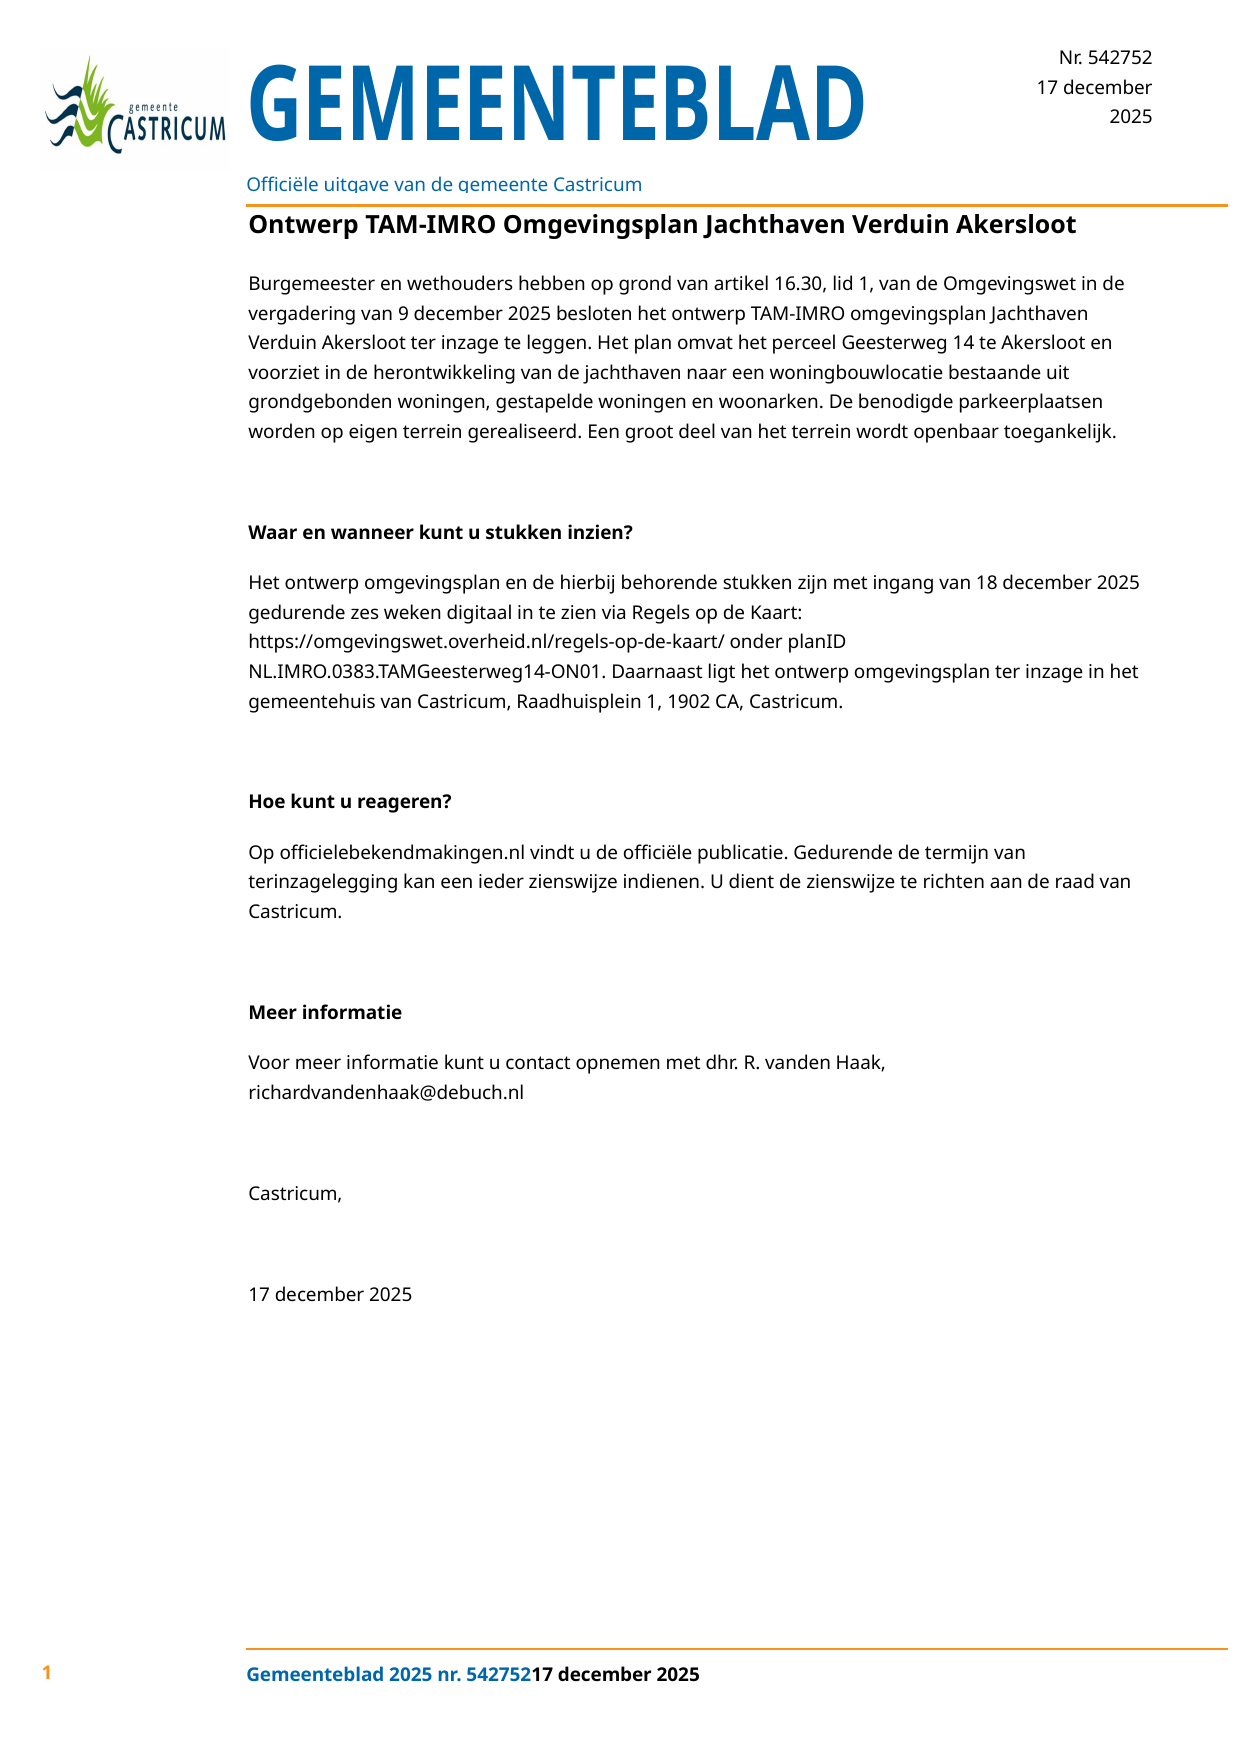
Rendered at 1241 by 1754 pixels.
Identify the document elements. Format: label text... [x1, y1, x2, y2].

text Meer informatie [248, 999, 1152, 1025]
text Ontwerp TAM-IMRO Omgevingsplan Jachthaven Verduin Akersloot [248, 207, 1152, 241]
text 17 december 2025 [248, 1281, 1152, 1306]
text Hoe kunt u reageren? [248, 789, 1152, 814]
text Op officielebekendmakingen.nl vindt u de officiële publicatie. Gedurende de termijn van terinzagelegging kan een ieder zienswijze indienen. U dient de zienswijze te richten aan de raad van Castricum. [248, 839, 1152, 924]
text Voor meer informatie kunt u contact opnemen met dhr. R. vanden Haak, richardvandenhaak@debuch.nl [248, 1049, 1152, 1105]
picture [41, 47, 231, 172]
text Het ontwerp omgevingsplan en de hierbij behorende stukken zijn met ingang van 18 december 2025 gedurende zes weken digitaal in te zien via Regels op de Kaart: https://omgevingswet.overheid.nl/regels-op-de-kaart/ onder planID NL.IMRO.0383.TAMGeesterweg14-ON01. Daarnaast ligt het ontwerp omgevingsplan ter inzage in het gemeentehuis van Castricum, Raadhuisplein 1, 1902 CA, Castricum. [248, 569, 1152, 713]
text Waar en wanneer kunt u stukken inzien? [248, 519, 1152, 545]
text Burgemeester en wethouders hebben op grond van artikel 16.30, lid 1, van de Omgevingswet in de vergadering van 9 december 2025 besloten het ontwerp TAM-IMRO omgevingsplan Jachthaven Verduin Akersloot ter inzage te leggen. Het plan omvat het perceel Geesterweg 14 te Akersloot en voorziet in de herontwikkeling van de jachthaven naar een woningbouwlocatie bestaande uit grondgebonden woningen, gestapelde woningen en woonarken. De benodigde parkeerplaatsen worden op eigen terrein gerealiseerd. Een groot deel van het terrein wordt openbaar toegankelijk. [248, 270, 1152, 444]
text Castricum, [248, 1180, 1152, 1206]
